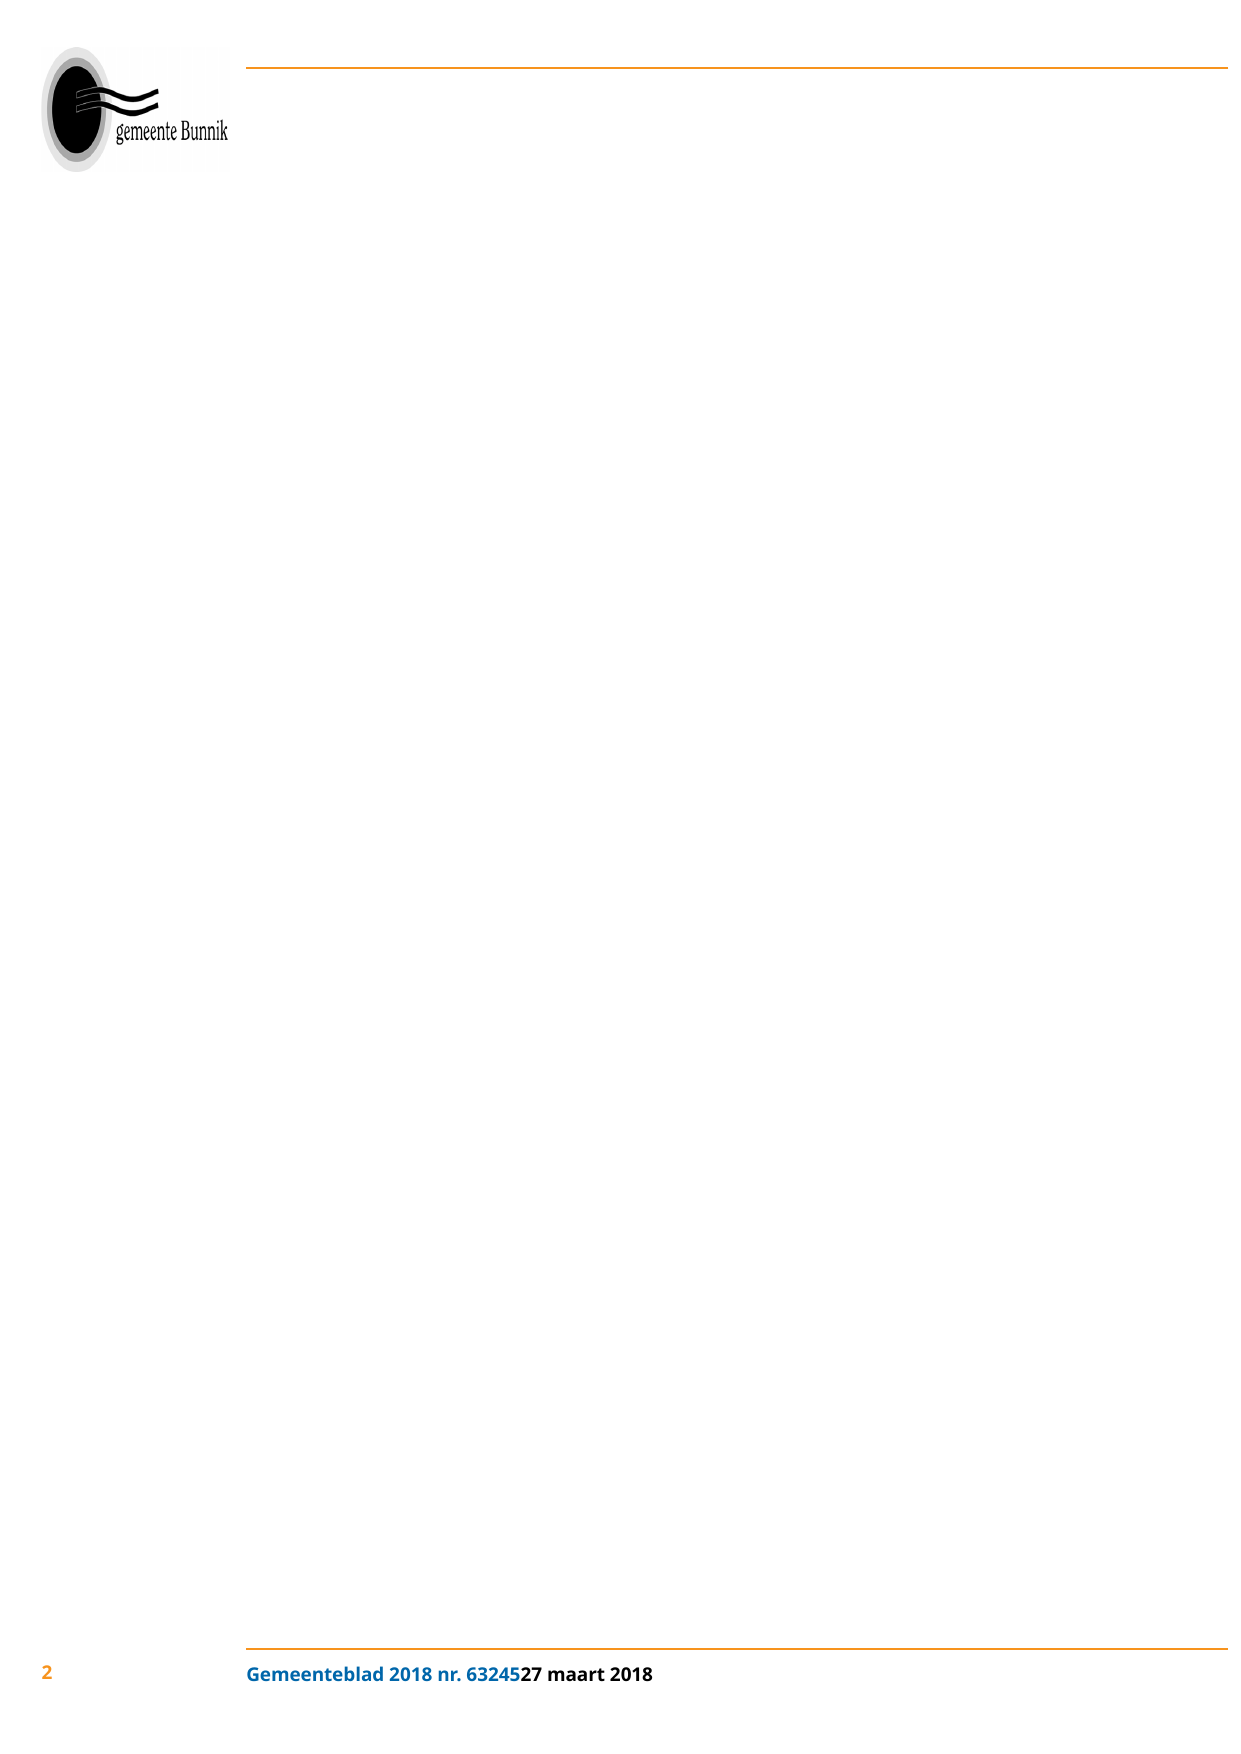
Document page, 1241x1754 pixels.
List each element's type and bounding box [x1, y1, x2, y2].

picture [41, 47, 231, 172]
